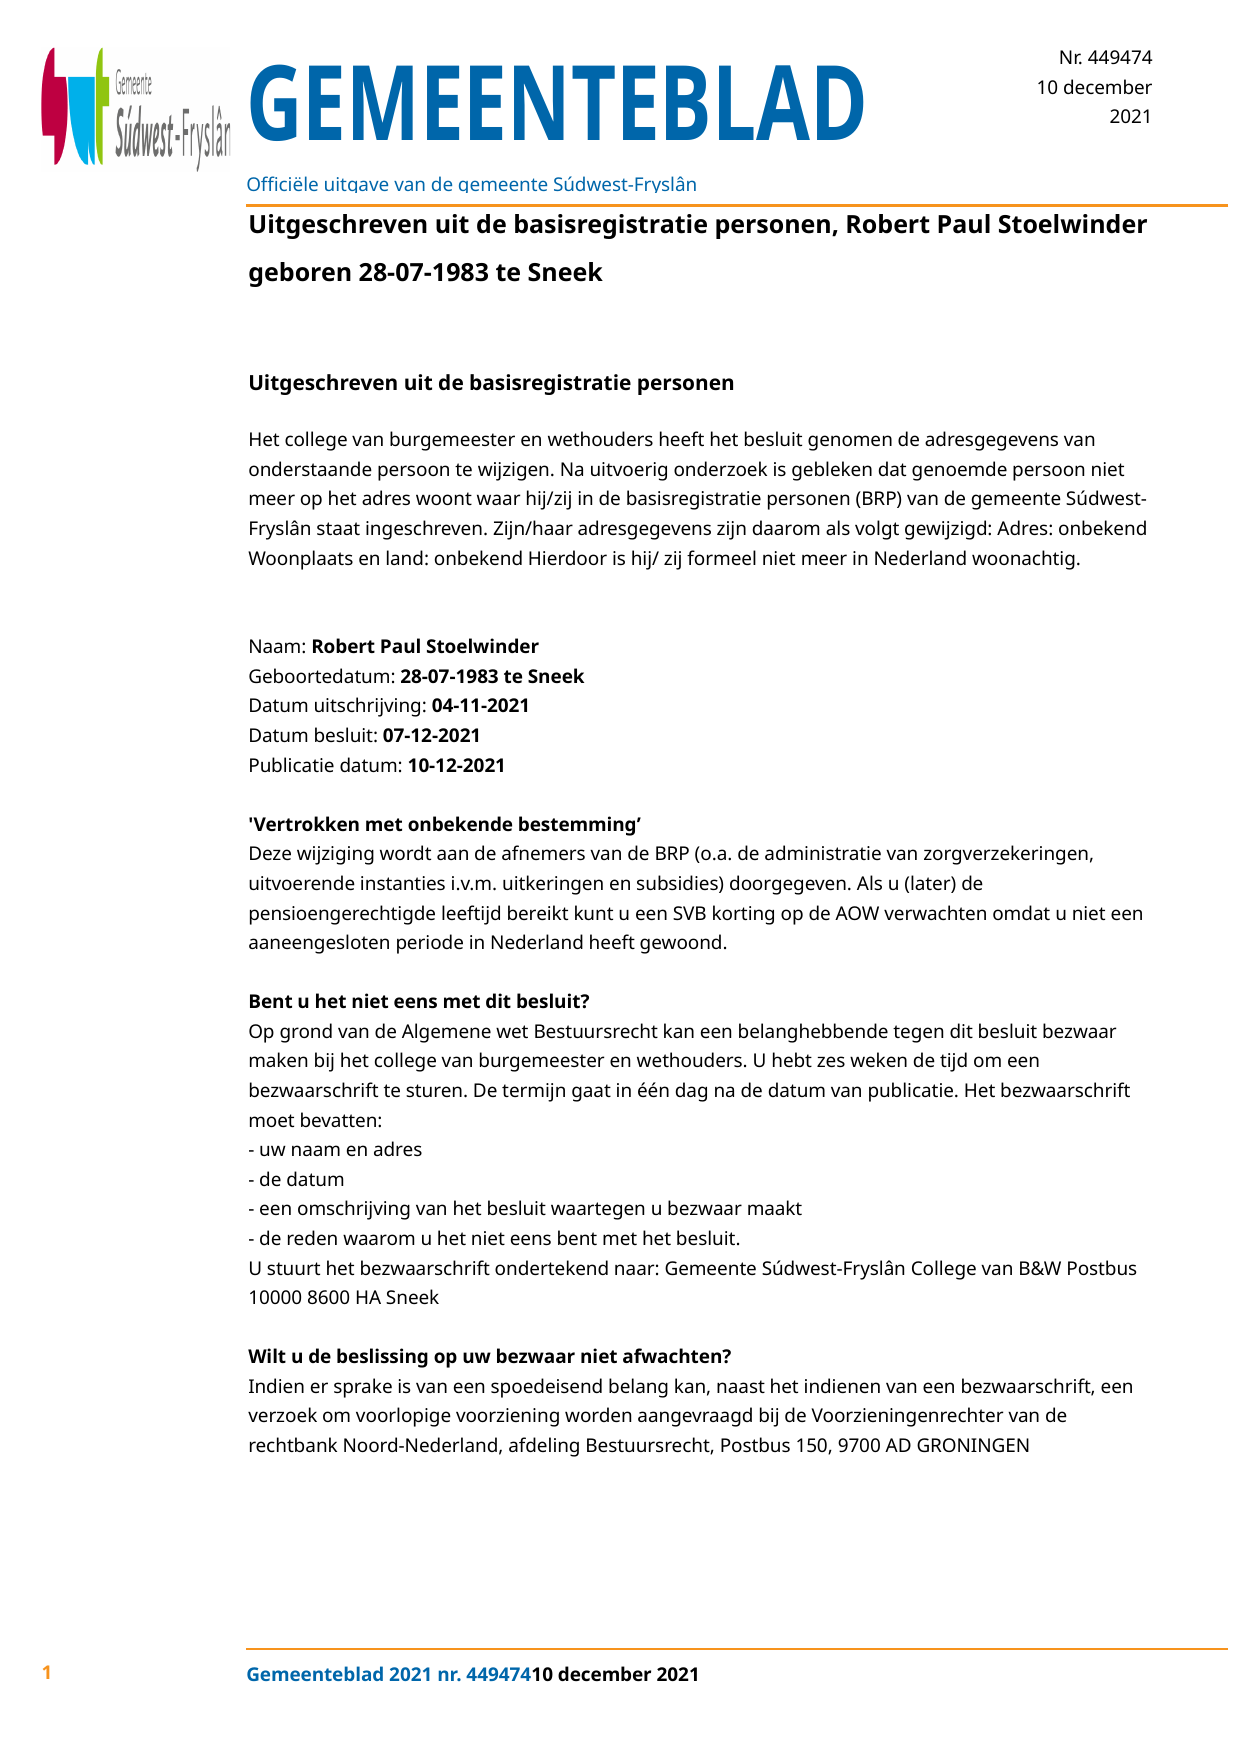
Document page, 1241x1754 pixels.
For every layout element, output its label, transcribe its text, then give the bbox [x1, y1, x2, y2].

text - de reden waarom u het niet eens bent met het besluit. [248, 1225, 1152, 1251]
text Datum besluit: 07-12-2021 [248, 722, 1152, 748]
text U stuurt het bezwaarschrift ondertekend naar: Gemeente Súdwest-Fryslân College van B&W Postbus 10000 8600 HA Sneek [248, 1255, 1152, 1310]
text Het college van burgemeester en wethouders heeft het besluit genomen de adresgegevens van onderstaande persoon te wijzigen. Na uitvoerig onderzoek is gebleken dat genoemde persoon niet meer op het adres woont waar hij/zij in de basisregistratie personen (BRP) van de gemeente Súdwest-Fryslân staat ingeschreven. Zijn/haar adresgegevens zijn daarom als volgt gewijzigd: Adres: onbekend Woonplaats en land: onbekend Hierdoor is hij/ zij formeel niet meer in Nederland woonachtig. [248, 426, 1152, 570]
text Uitgeschreven uit de basisregistratie personen [248, 368, 1152, 397]
text Naam: Robert Paul Stoelwinder [248, 633, 1152, 659]
text Deze wijziging wordt aan de afnemers van de BRP (o.a. de administratie van zorgverzekeringen, uitvoerende instanties i.v.m. uitkeringen en subsidies) doorgegeven. Als u (later) de pensioengerechtigde leeftijd bereikt kunt u een SVB korting op de AOW verwachten omdat u niet een aaneengesloten periode in Nederland heeft gewoond. [248, 841, 1152, 955]
text Bent u het niet eens met dit besluit? [248, 988, 1152, 1014]
text Publicatie datum: 10-12-2021 [248, 752, 1152, 777]
text Datum uitschrijving: 04-11-2021 [248, 693, 1152, 718]
text Wilt u de beslissing op uw bezwaar niet afwachten? [248, 1343, 1152, 1369]
text - uw naam en adres [248, 1136, 1152, 1162]
text Geboortedatum: 28-07-1983 te Sneek [248, 663, 1152, 689]
text - een omschrijving van het besluit waartegen u bezwaar maakt [248, 1196, 1152, 1221]
text Uitgeschreven uit de basisregistratie personen, Robert Paul Stoelwinder geboren 28-07-1983 te Sneek [248, 207, 1152, 288]
text - de datum [248, 1166, 1152, 1192]
text 'Vertrokken met onbekende bestemming’ [248, 811, 1152, 837]
picture [41, 47, 231, 172]
text Indien er sprake is van een spoedeisend belang kan, naast het indienen van een bezwaarschrift, een verzoek om voorlopige voorziening worden aangevraagd bij de Voorzieningenrechter van de rechtbank Noord-Nederland, afdeling Bestuursrecht, Postbus 150, 9700 AD GRONINGEN [248, 1373, 1152, 1458]
text Op grond van de Algemene wet Bestuursrecht kan een belanghebbende tegen dit besluit bezwaar maken bij het college van burgemeester en wethouders. U hebt zes weken de tijd om een bezwaarschrift te sturen. De termijn gaat in één dag na de datum van publicatie. Het bezwaarschrift moet bevatten: [248, 1018, 1152, 1132]
